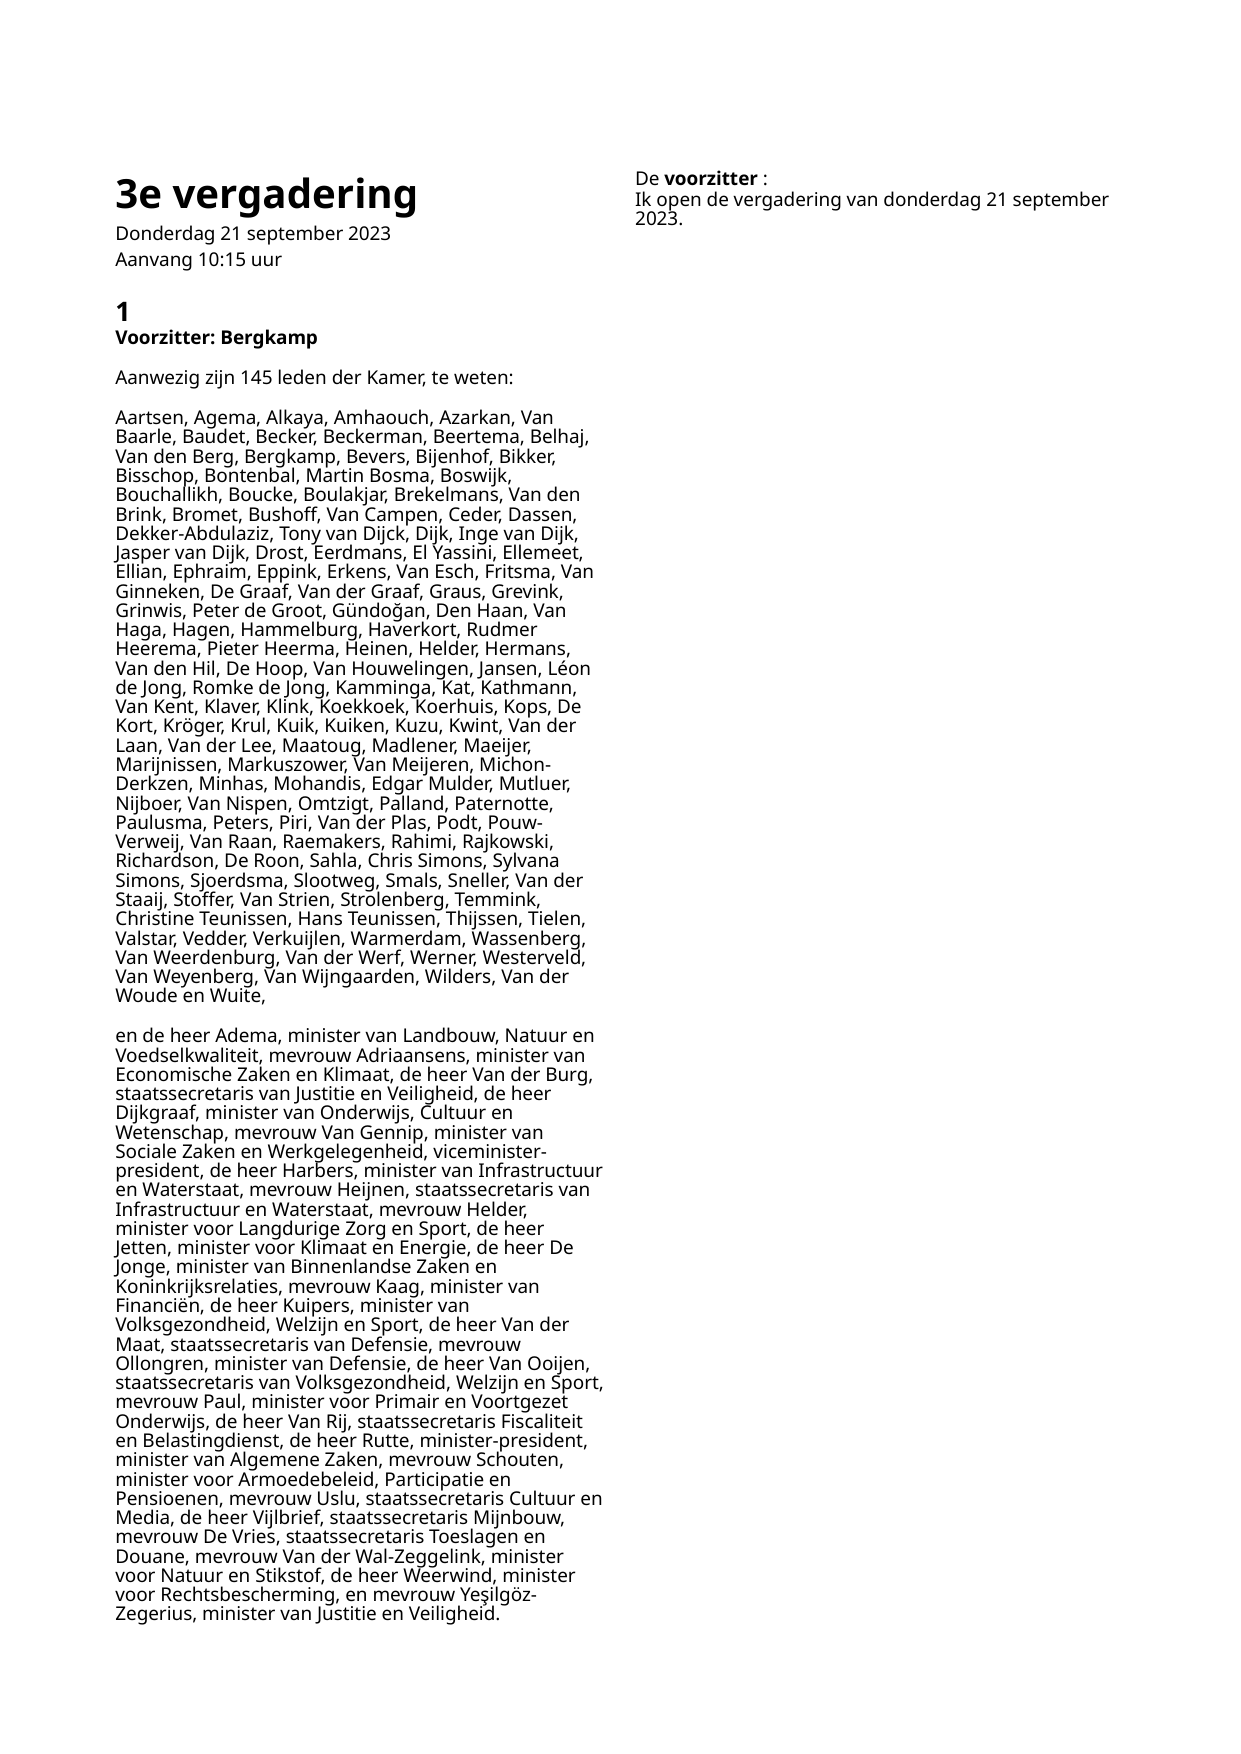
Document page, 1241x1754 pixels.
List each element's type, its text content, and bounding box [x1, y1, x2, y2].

text Donderdag 21 september 2023 [115, 220, 605, 246]
text Aanvang 10:15 uur [115, 246, 605, 272]
text Ik open de vergadering van donderdag 21 september 2023. [635, 191, 1125, 230]
text 3e vergadering [115, 165, 605, 220]
text De voorzitter : [635, 165, 1125, 191]
text 1 [115, 292, 605, 329]
text Voorzitter: Bergkamp [115, 329, 605, 348]
text en de heer Adema, minister van Landbouw, Natuur en Voedselkwaliteit, mevrouw Adriaansens, minister van Economische Zaken en Klimaat, de heer Van der Burg, staatssecretaris van Justitie en Veiligheid, de heer Dijkgraaf, minister van Onderwijs, Cultuur en Wetenschap, mevrouw Van Gennip, minister van Sociale Zaken en Werkgelegenheid, viceminister-president, de heer Harbers, minister van Infrastructuur en Waterstaat, mevrouw Heijnen, staatssecretaris van Infrastructuur en Waterstaat, mevrouw Helder, minister voor Langdurige Zorg en Sport, de heer Jetten, minister voor Klimaat en Energie, de heer De Jonge, minister van Binnenlandse Zaken en Koninkrijksrelaties, mevrouw Kaag, minister van Financiën, de heer Kuipers, minister van Volksgezondheid, Welzijn en Sport, de heer Van der Maat, staatssecretaris van Defensie, mevrouw Ollongren, minister van Defensie, de heer Van Ooijen, staatssecretaris van Volksgezondheid, Welzijn en Sport, mevrouw Paul, minister voor Primair en Voortgezet Onderwijs, de heer Van Rij, staatssecretaris Fiscaliteit en Belastingdienst, de heer Rutte, minister-president, minister van Algemene Zaken, mevrouw Schouten, minister voor Armoedebeleid, Participatie en Pensioenen, mevrouw Uslu, staatssecretaris Cultuur en Media, de heer Vijlbrief, staatssecretaris Mijnbouw, mevrouw De Vries, staatssecretaris Toeslagen en Douane, mevrouw Van der Wal-Zeggelink, minister voor Natuur en Stikstof, de heer Weerwind, minister voor Rechtsbescherming, en mevrouw Yeşilgöz-Zegerius, minister van Justitie en Veiligheid. [115, 1027, 605, 1625]
text Aartsen, Agema, Alkaya, Amhaouch, Azarkan, Van Baarle, Baudet, Becker, Beckerman, Beertema, Belhaj, Van den Berg, Bergkamp, Bevers, Bijenhof, Bikker, Bisschop, Bontenbal, Martin Bosma, Boswijk, Bouchallikh, Boucke, Boulakjar, Brekelmans, Van den Brink, Bromet, Bushoff, Van Campen, Ceder, Dassen, Dekker-Abdulaziz, Tony van Dijck, Dijk, Inge van Dijk, Jasper van Dijk, Drost, Eerdmans, El Yassini, Ellemeet, Ellian, Ephraim, Eppink, Erkens, Van Esch, Fritsma, Van Ginneken, De Graaf, Van der Graaf, Graus, Grevink, Grinwis, Peter de Groot, Gündoğan, Den Haan, Van Haga, Hagen, Hammelburg, Haverkort, Rudmer Heerema, Pieter Heerma, Heinen, Helder, Hermans, Van den Hil, De Hoop, Van Houwelingen, Jansen, Léon de Jong, Romke de Jong, Kamminga, Kat, Kathmann, Van Kent, Klaver, Klink, Koekkoek, Koerhuis, Kops, De Kort, Kröger, Krul, Kuik, Kuiken, Kuzu, Kwint, Van der Laan, Van der Lee, Maatoug, Madlener, Maeijer, Marijnissen, Markuszower, Van Meijeren, Michon-Derkzen, Minhas, Mohandis, Edgar Mulder, Mutluer, Nijboer, Van Nispen, Omtzigt, Palland, Paternotte, Paulusma, Peters, Piri, Van der Plas, Podt, Pouw-Verweij, Van Raan, Raemakers, Rahimi, Rajkowski, Richardson, De Roon, Sahla, Chris Simons, Sylvana Simons, Sjoerdsma, Slootweg, Smals, Sneller, Van der Staaij, Stoffer, Van Strien, Strolenberg, Temmink, Christine Teunissen, Hans Teunissen, Thijssen, Tielen, Valstar, Vedder, Verkuijlen, Warmerdam, Wassenberg, Van Weerdenburg, Van der Werf, Werner, Westerveld, Van Weyenberg, Van Wijngaarden, Wilders, Van der Woude en Wuite, [115, 409, 605, 1007]
text Aanwezig zijn 145 leden der Kamer, te weten: [115, 369, 605, 388]
